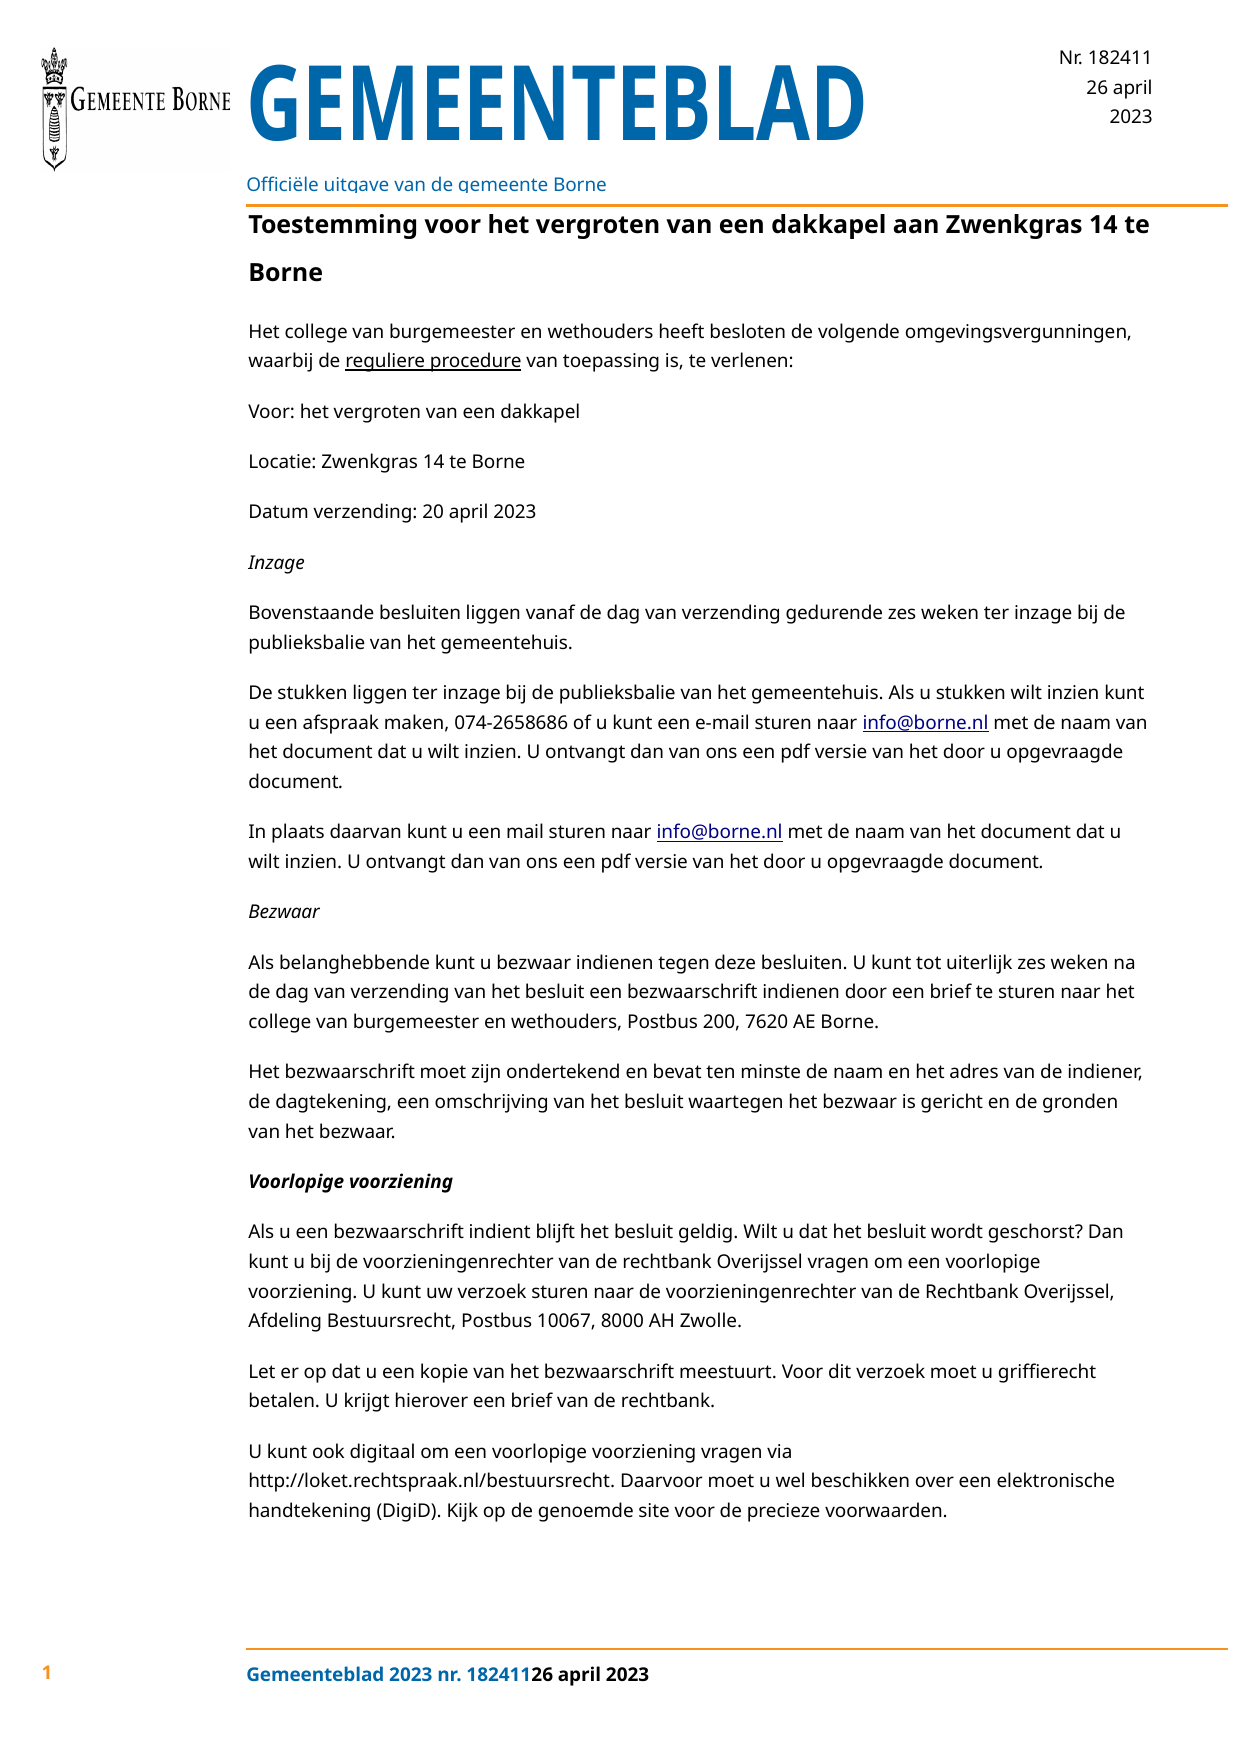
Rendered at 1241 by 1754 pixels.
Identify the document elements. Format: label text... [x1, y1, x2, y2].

text Als belanghebbende kunt u bezwaar indienen tegen deze besluiten. U kunt tot uiterlijk zes weken na de dag van verzending van het besluit een bezwaarschrift indienen door een brief te sturen naar het college van burgemeester en wethouders, Postbus 200, 7620 AE Borne. [248, 949, 1152, 1034]
text Let er op dat u een kopie van het bezwaarschrift meestuurt. Voor dit verzoek moet u griffierecht betalen. U krijgt hierover een brief van de rechtbank. [248, 1358, 1152, 1413]
text U kunt ook digitaal om een voorlopige voorziening vragen via http://loket.rechtspraak.nl/bestuursrecht. Daarvoor moet u wel beschikken over een elektronische handtekening (DigiD). Kijk op de genoemde site voor de precieze voorwaarden. [248, 1438, 1152, 1523]
text Bezwaar [248, 899, 1152, 924]
text Het college van burgemeester en wethouders heeft besloten de volgende omgevingsvergunningen, waarbij de reguliere procedure van toepassing is, te verlenen: [248, 318, 1152, 373]
text Datum verzending: 20 april 2023 [248, 499, 1152, 524]
text De stukken liggen ter inzage bij de publieksbalie van het gemeentehuis. Als u stukken wilt inzien kunt u een afspraak maken, 074-2658686 of u kunt een e-mail sturen naar info@borne.nl met de naam van het document dat u wilt inzien. U ontvangt dan van ons een pdf versie van het door u opgevraagde document. [248, 679, 1152, 794]
text Toestemming voor het vergroten van een dakkapel aan Zwenkgras 14 te Borne [248, 207, 1152, 288]
text Bovenstaande besluiten liggen vanaf de dag van verzending gedurende zes weken ter inzage bij de publieksbalie van het gemeentehuis. [248, 599, 1152, 655]
text In plaats daarvan kunt u een mail sturen naar info@borne.nl met de naam van het document dat u wilt inzien. U ontvangt dan van ons een pdf versie van het door u opgevraagde document. [248, 819, 1152, 874]
text Het bezwaarschrift moet zijn ondertekend en bevat ten minste de naam en het adres van de indiener, de dagtekening, een omschrijving van het besluit waartegen het bezwaar is gericht en de gronden van het bezwaar. [248, 1059, 1152, 1144]
text Voorlopige voorziening [248, 1168, 1152, 1194]
text Als u een bezwaarschrift indient blijft het besluit geldig. Wilt u dat het besluit wordt geschorst? Dan kunt u bij de voorzieningenrechter van de rechtbank Overijssel vragen om een voorlopige voorziening. U kunt uw verzoek sturen naar de voorzieningenrechter van de Rechtbank Overijssel, Afdeling Bestuursrecht, Postbus 10067, 8000 AH Zwolle. [248, 1219, 1152, 1333]
picture [41, 47, 231, 172]
text Inzage [248, 549, 1152, 575]
text Locatie: Zwenkgras 14 te Borne [248, 448, 1152, 474]
text Voor: het vergroten van een dakkapel [248, 398, 1152, 424]
